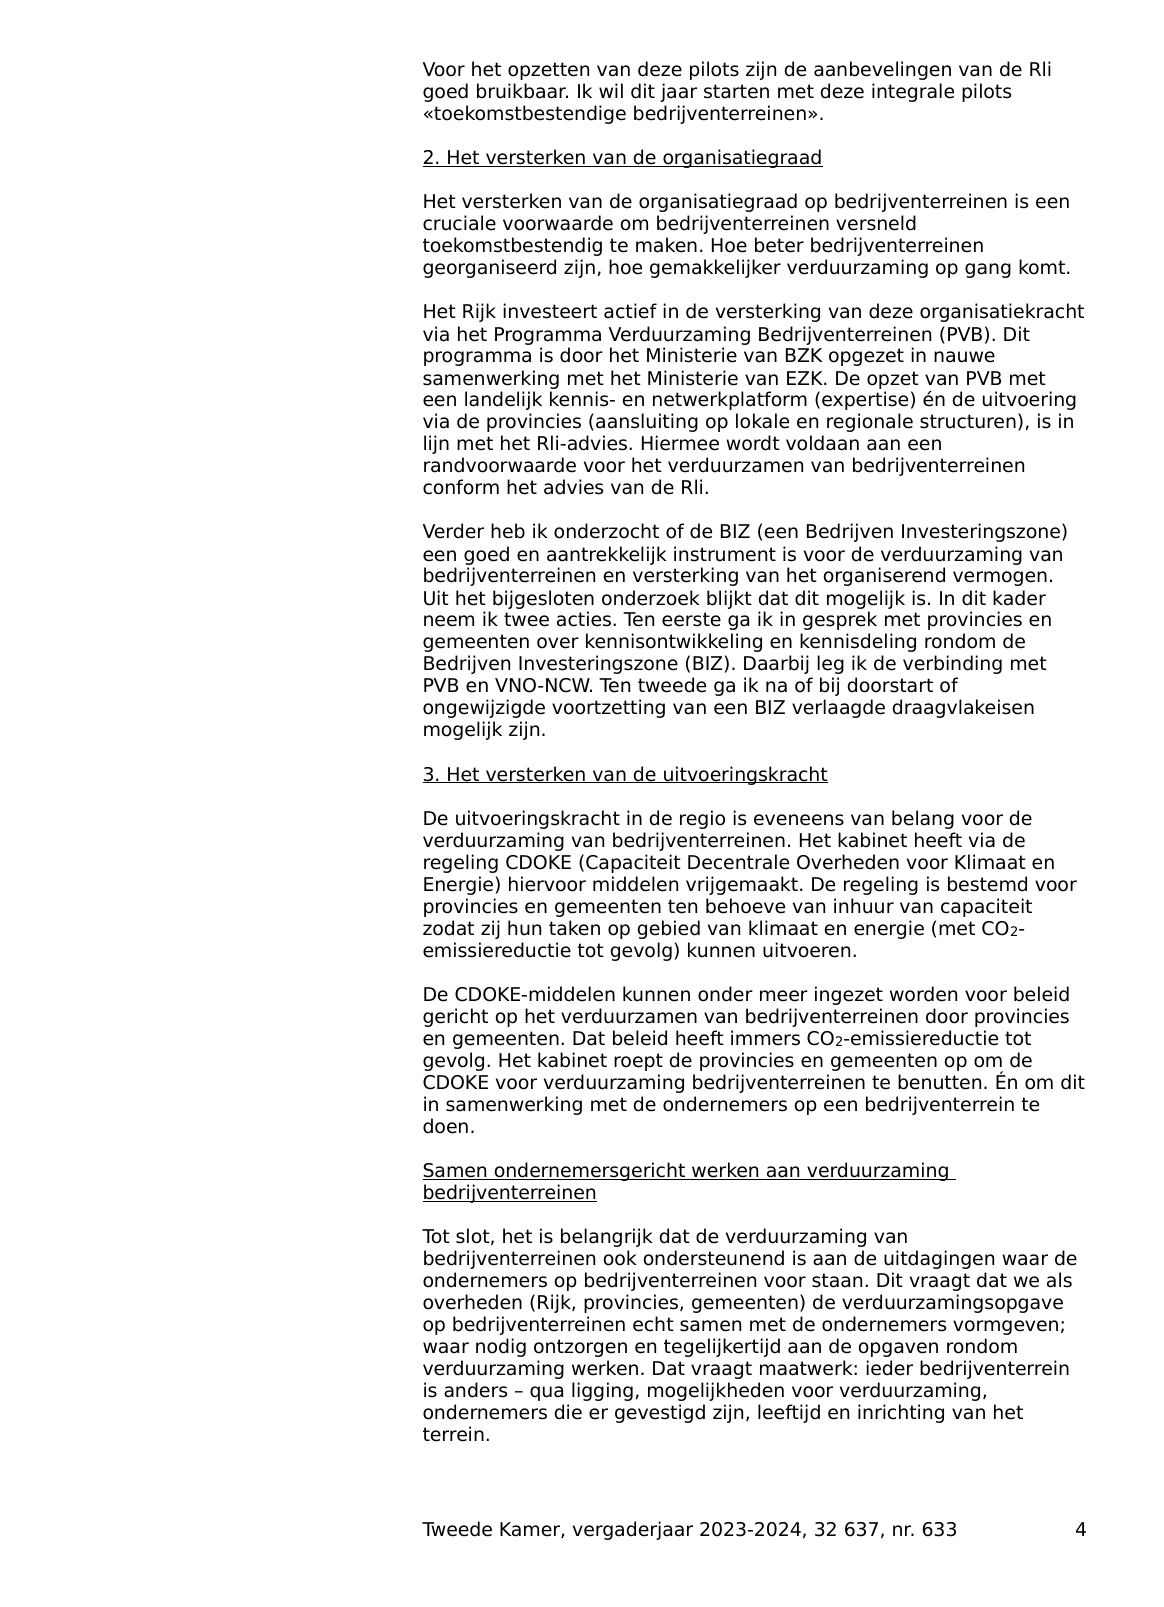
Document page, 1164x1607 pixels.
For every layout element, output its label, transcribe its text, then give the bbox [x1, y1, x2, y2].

text De CDOKE-middelen kunnen onder meer ingezet worden voor beleid gericht op het verduurzamen van bedrijventerreinen door provincies en gemeenten. Dat beleid heeft immers CO2-emissiereductie tot gevolg. Het kabinet roept de provincies en gemeenten op om de CDOKE voor verduurzaming bedrijventerreinen te benutten. Én om dit in samenwerking met de ondernemers op een bedrijventerrein te doen. [422, 984, 1087, 1137]
subtitle 2. Het versterken van de organisatiegraad [422, 147, 1087, 169]
text Het versterken van de organisatiegraad op bedrijventerreinen is een cruciale voorwaarde om bedrijventerreinen versneld toekomstbestendig te maken. Hoe beter bedrijventerreinen georganiseerd zijn, hoe gemakkelijker verduurzaming op gang komt. [422, 191, 1087, 279]
text Verder heb ik onderzocht of de BIZ (een Bedrijven Investeringszone) een goed en aantrekkelijk instrument is voor de verduurzaming van bedrijventerreinen en versterking van het organiserend vermogen. Uit het bijgesloten onderzoek blijkt dat dit mogelijk is. In dit kader neem ik twee acties. Ten eerste ga ik in gesprek met provincies en gemeenten over kennisontwikkeling en kennisdeling rondom de Bedrijven Investeringszone (BIZ). Daarbij leg ik de verbinding met PVB en VNO-NCW. Ten tweede ga ik na of bij doorstart of ongewijzigde voortzetting van een BIZ verlaagde draagvlakeisen mogelijk zijn. [422, 521, 1087, 741]
text De uitvoeringskracht in de regio is eveneens van belang voor de verduurzaming van bedrijventerreinen. Het kabinet heeft via de regeling CDOKE (Capaciteit Decentrale Overheden voor Klimaat en Energie) hiervoor middelen vrijgemaakt. De regeling is bestemd voor provincies en gemeenten ten behoeve van inhuur van capaciteit zodat zij hun taken op gebied van klimaat en energie (met CO2-emissiereductie tot gevolg) kunnen uitvoeren. [422, 808, 1087, 961]
subtitle 3. Het versterken van de uitvoeringskracht [422, 763, 1087, 785]
text Het Rijk investeert actief in de versterking van deze organisatiekracht via het Programma Verduurzaming Bedrijventerreinen (PVB). Dit programma is door het Ministerie van BZK opgezet in nauwe samenwerking met het Ministerie van EZK. De opzet van PVB met een landelijk kennis- en netwerkplatform (expertise) én de uitvoering via de provincies (aansluiting op lokale en regionale structuren), is in lijn met het Rli-advies. Hiermee wordt voldaan aan een randvoorwaarde voor het verduurzamen van bedrijventerreinen conform het advies van de Rli. [422, 301, 1087, 499]
text Voor het opzetten van deze pilots zijn de aanbevelingen van de Rli goed bruikbaar. Ik wil dit jaar starten met deze integrale pilots «toekomstbestendige bedrijventerreinen». [422, 59, 1087, 125]
text Tot slot, het is belangrijk dat de verduurzaming van bedrijventerreinen ook ondersteunend is aan de uitdagingen waar de ondernemers op bedrijventerreinen voor staan. Dit vraagt dat we als overheden (Rijk, provincies, gemeenten) de verduurzamingsopgave op bedrijventerreinen echt samen met de ondernemers vormgeven; waar nodig ontzorgen en tegelijkertijd aan de opgaven rondom verduurzaming werken. Dat vraagt maatwerk: ieder bedrijventerrein is anders – qua ligging, mogelijkheden voor verduurzaming, ondernemers die er gevestigd zijn, leeftijd en inrichting van het terrein. [422, 1226, 1087, 1446]
subtitle Samen ondernemersgericht werken aan verduurzaming bedrijventerreinen [422, 1160, 1087, 1204]
